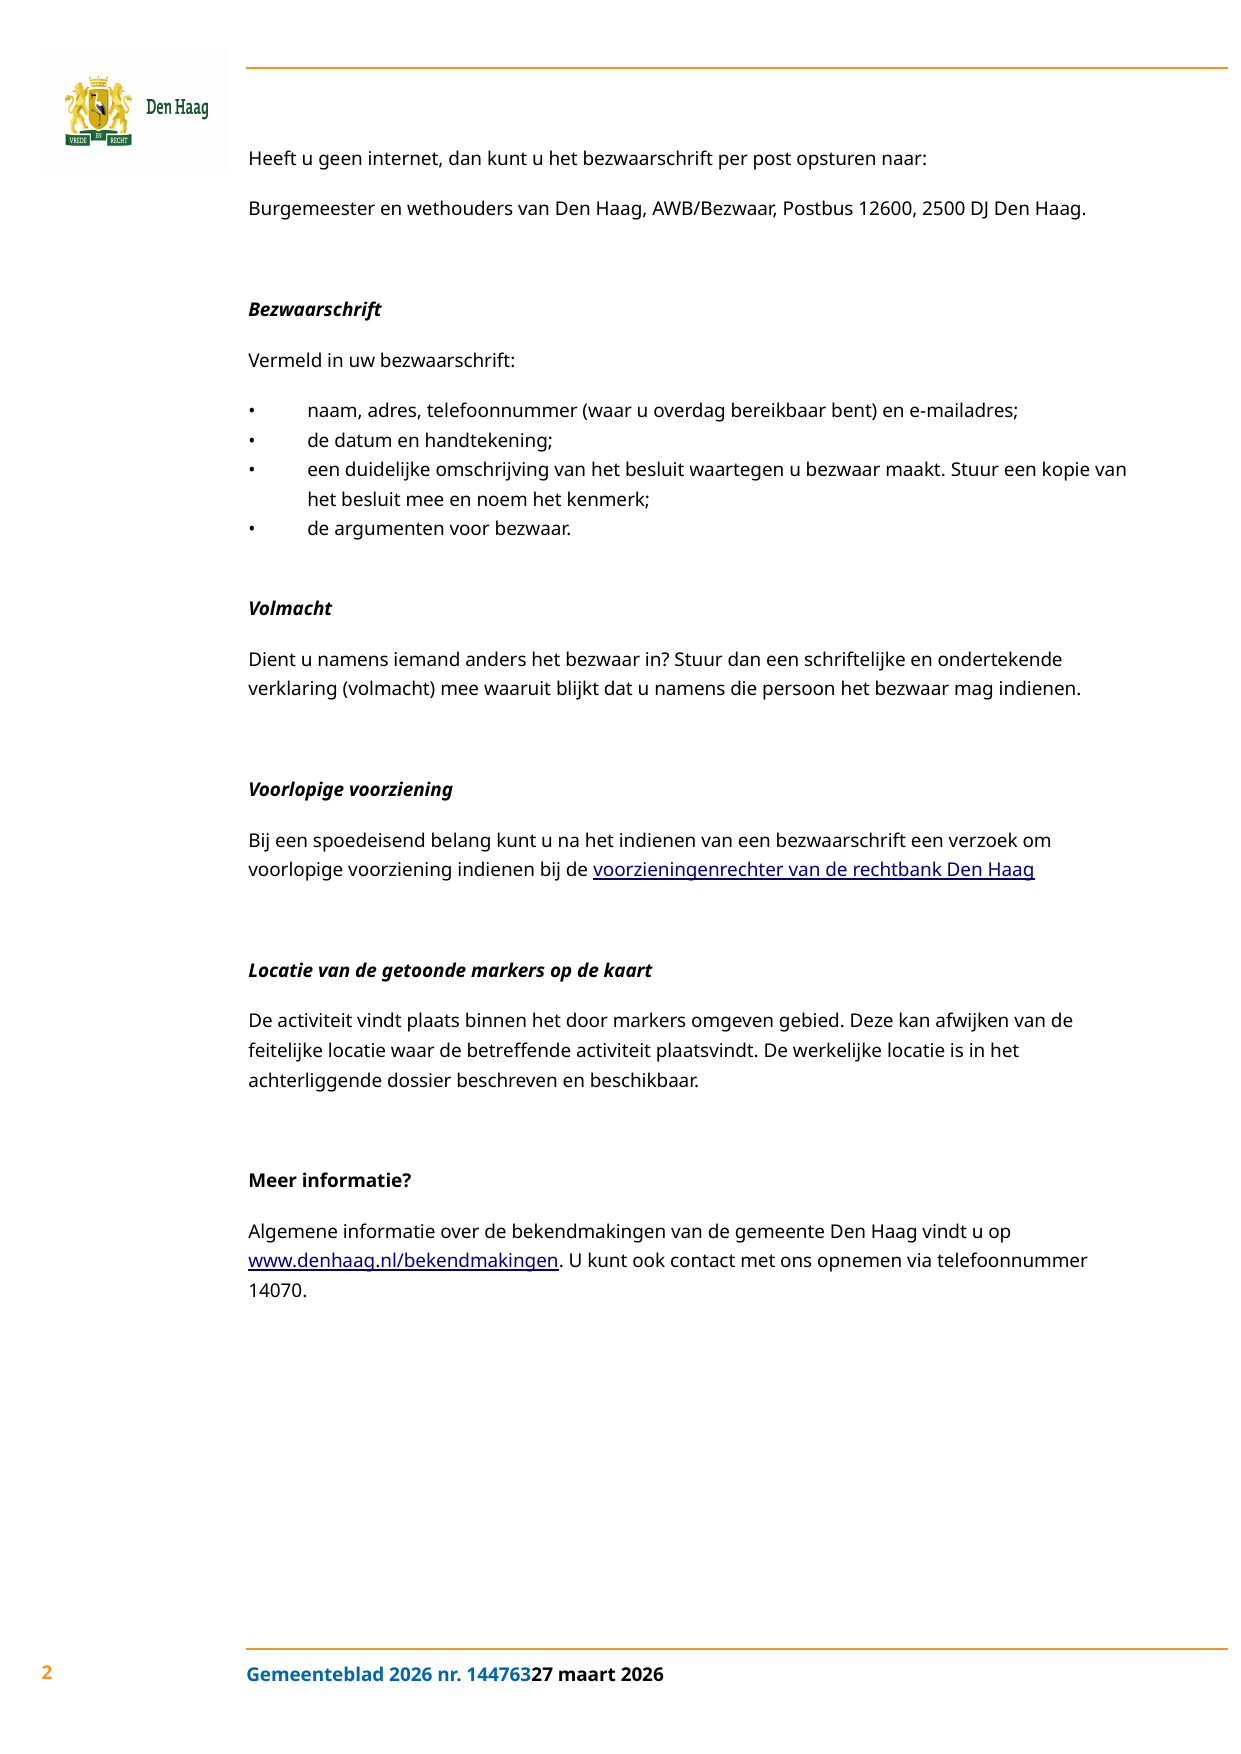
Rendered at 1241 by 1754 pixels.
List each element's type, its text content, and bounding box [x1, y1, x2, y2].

list een duidelijke omschrijving van het besluit waartegen u bezwaar maakt. Stuur een kopie van het besluit mee en noem het kenmerk; [248, 456, 1152, 512]
text Voorlopige voorziening [248, 776, 1152, 802]
text Dient u namens iemand anders het bezwaar in? Stuur dan een schriftelijke en ondertekende verklaring (volmacht) mee waaruit blijkt dat u namens die persoon het bezwaar mag indienen. [248, 646, 1152, 701]
text Bezwaarschrift [248, 296, 1152, 322]
text Algemene informatie over de bekendmakingen van de gemeente Den Haag vindt u op www.denhaag.nl/bekendmakingen. U kunt ook contact met ons opnemen via telefoonnummer 14070. [248, 1218, 1152, 1303]
text De activiteit vindt plaats binnen het door markers omgeven gebied. Deze kan afwijken van de feitelijke locatie waar de betreffende activiteit plaatsvindt. De werkelijke locatie is in het achterliggende dossier beschreven en beschikbaar. [248, 1008, 1152, 1093]
text Burgemeester en wethouders van Den Haag, AWB/Bezwaar, Postbus 12600, 2500 DJ Den Haag. [248, 196, 1152, 221]
text Meer informatie? [248, 1168, 1152, 1193]
text Heeft u geen internet, dan kunt u het bezwaarschrift per post opsturen naar: [248, 145, 1152, 171]
text Bij een spoedeisend belang kunt u na het indienen van een bezwaarschrift een verzoek om voorlopige voorziening indienen bij de voorzieningenrechter van de rechtbank Den Haag [248, 827, 1152, 882]
list de datum en handtekening; [248, 427, 1152, 453]
list naam, adres, telefoonnummer (waar u overdag bereikbaar bent) en e-mailadres; [248, 397, 1152, 423]
text Locatie van de getoonde markers op de kaart [248, 957, 1152, 983]
text Vermeld in uw bezwaarschrift: [248, 347, 1152, 373]
list de argumenten voor bezwaar. [248, 516, 1152, 541]
text Volmacht [248, 596, 1152, 621]
picture [41, 47, 231, 172]
